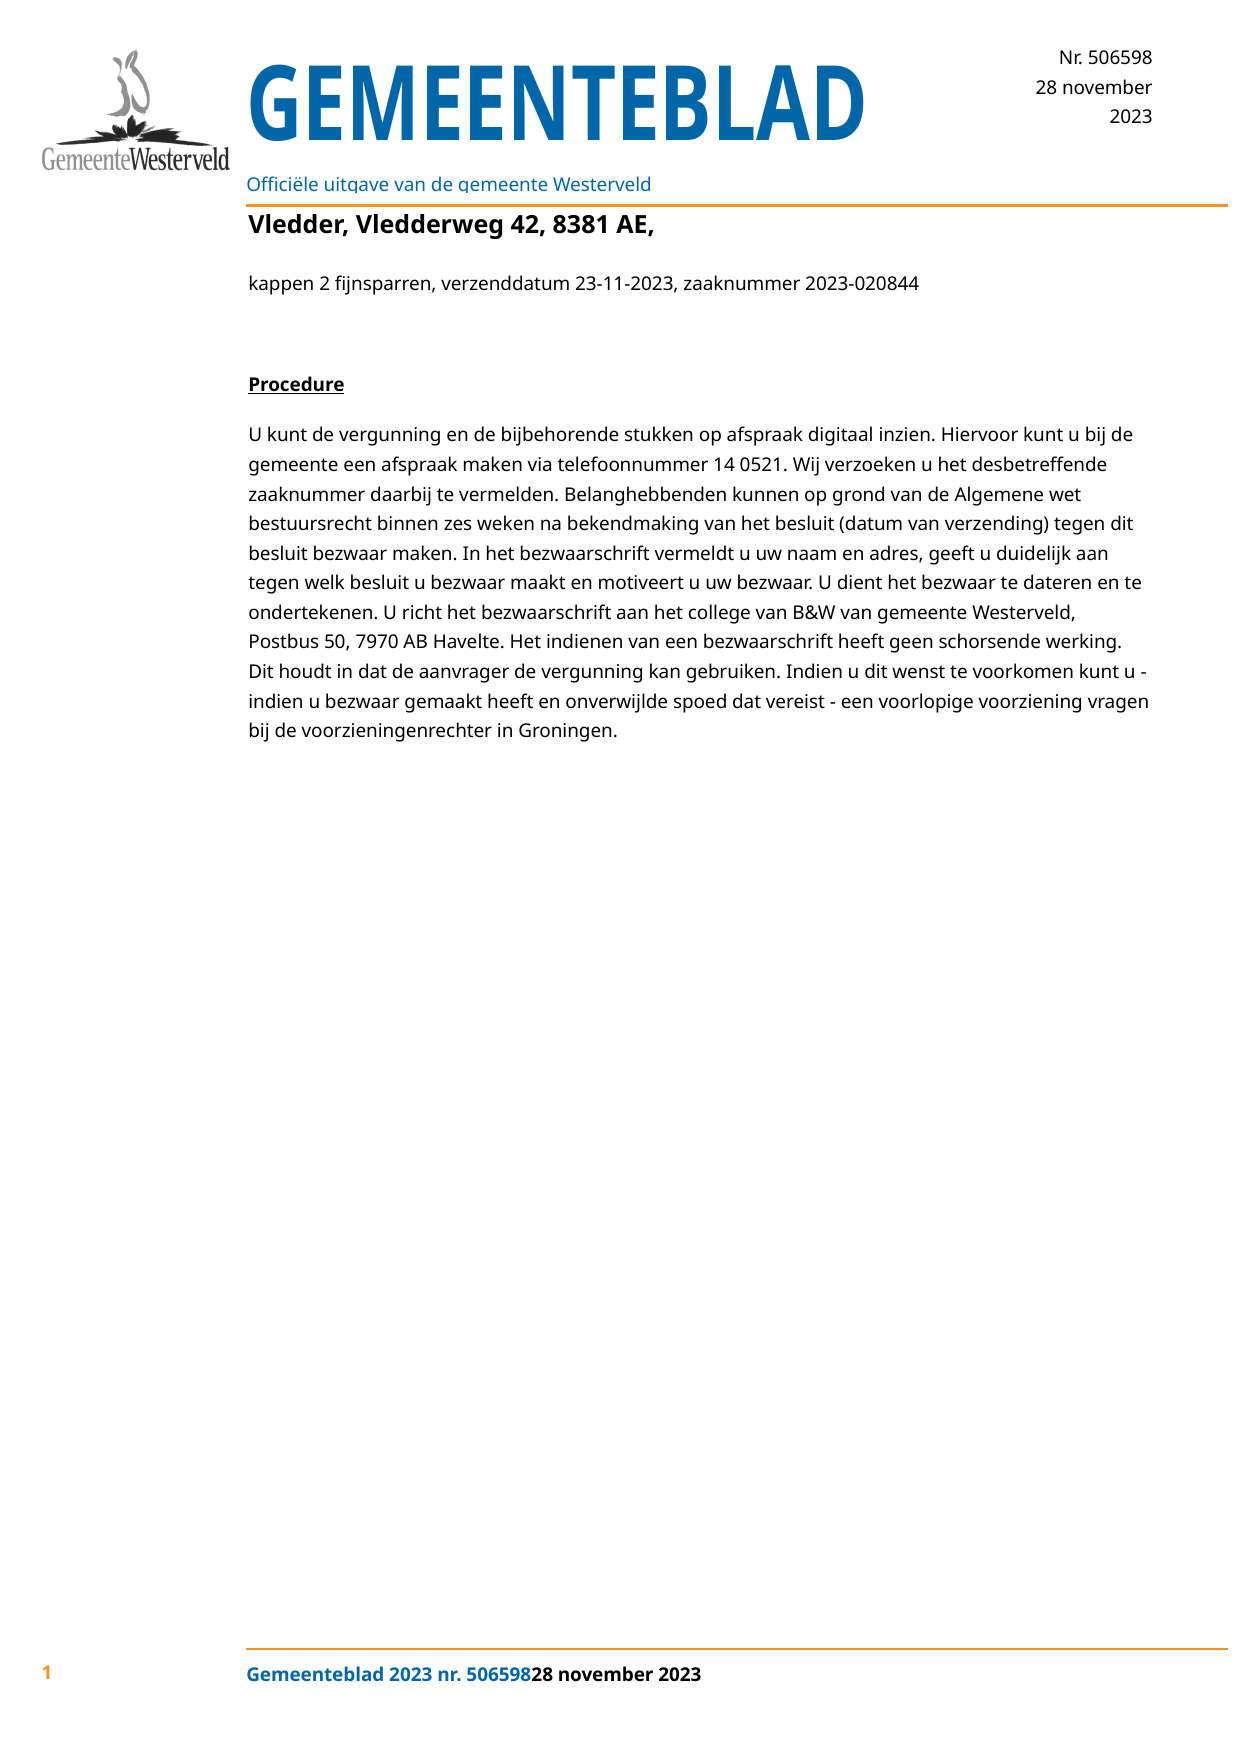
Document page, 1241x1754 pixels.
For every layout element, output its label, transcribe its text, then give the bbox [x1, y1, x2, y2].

text U kunt de vergunning en de bijbehorende stukken op afspraak digitaal inzien. Hiervoor kunt u bij de gemeente een afspraak maken via telefoonnummer 14 0521. Wij verzoeken u het desbetreffende zaaknummer daarbij te vermelden. Belanghebbenden kunnen op grond van de Algemene wet bestuursrecht binnen zes weken na bekendmaking van het besluit (datum van verzending) tegen dit besluit bezwaar maken. In het bezwaarschrift vermeldt u uw naam en adres, geeft u duidelijk aan tegen welk besluit u bezwaar maakt en motiveert u uw bezwaar. U dient het bezwaar te dateren en te ondertekenen. U richt het bezwaarschrift aan het college van B&W van gemeente Westerveld, Postbus 50, 7970 AB Havelte. Het indienen van een bezwaarschrift heeft geen schorsende werking. Dit houdt in dat de aanvrager de vergunning kan gebruiken. Indien u dit wenst te voorkomen kunt u - indien u bezwaar gemaakt heeft en onverwijlde spoed dat vereist - een voorlopige voorziening vragen bij de voorzieningenrechter in Groningen. [248, 422, 1152, 743]
picture [41, 47, 231, 172]
text Procedure [248, 371, 1152, 397]
text Vledder, Vledderweg 42, 8381 AE, [248, 207, 1152, 241]
text kappen 2 fijnsparren, verzenddatum 23-11-2023, zaaknummer 2023-020844 [248, 270, 1152, 296]
